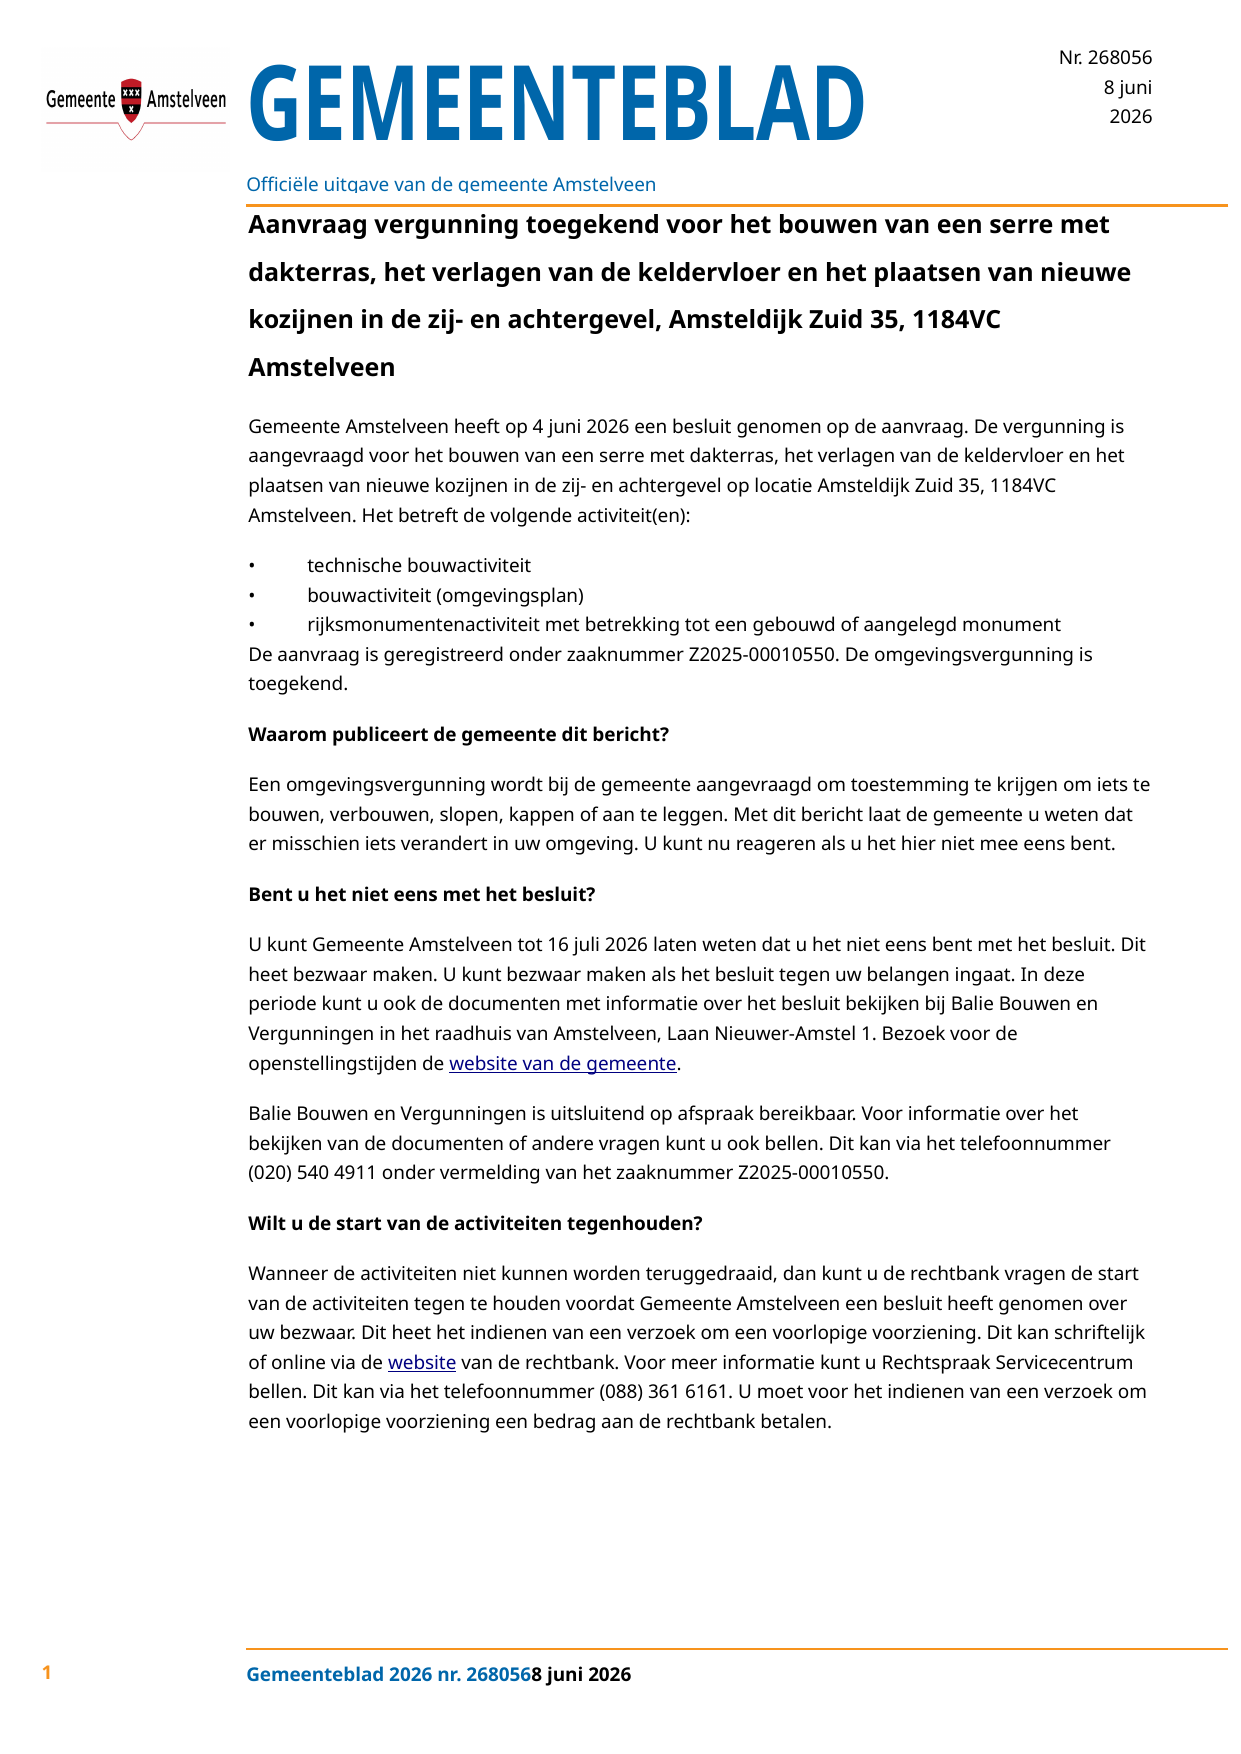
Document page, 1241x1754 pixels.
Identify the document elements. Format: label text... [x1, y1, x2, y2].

list bouwactiviteit (omgevingsplan) [248, 582, 1152, 608]
list rijksmonumentenactiviteit met betrekking tot een gebouwd of aangelegd monument [248, 611, 1152, 637]
text U kunt Gemeente Amstelveen tot 16 juli 2026 laten weten dat u het niet eens bent met het besluit. Dit heet bezwaar maken. U kunt bezwaar maken als het besluit tegen uw belangen ingaat. In deze periode kunt u ook de documenten met informatie over het besluit bekijken bij Balie Bouwen en Vergunningen in het raadhuis van Amstelveen, Laan Nieuwer-Amstel 1. Bezoek voor de openstellingstijden de website van de gemeente. [248, 931, 1152, 1076]
text Wilt u de start van de activiteiten tegenhouden? [248, 1210, 1152, 1236]
text Wanneer de activiteiten niet kunnen worden teruggedraaid, dan kunt u de rechtbank vragen de start van de activiteiten tegen te houden voordat Gemeente Amstelveen een besluit heeft genomen over uw bezwaar. Dit heet het indienen van een verzoek om een voorlopige voorziening. Dit kan schriftelijk of online via de website van de rechtbank. Voor meer informatie kunt u Rechtspraak Servicecentrum bellen. Dit kan via het telefoonnummer (088) 361 6161. U moet voor het indienen van een verzoek om een voorlopige voorziening een bedrag aan de rechtbank betalen. [248, 1260, 1152, 1434]
text Gemeente Amstelveen heeft op 4 juni 2026 een besluit genomen op de aanvraag. De vergunning is aangevraagd voor het bouwen van een serre met dakterras, het verlagen van de keldervloer en het plaatsen van nieuwe kozijnen in de zij- en achtergevel op locatie Amsteldijk Zuid 35, 1184VC Amstelveen. Het betreft de volgende activiteit(en): [248, 413, 1152, 528]
text Een omgevingsvergunning wordt bij de gemeente aangevraagd om toestemming te krijgen om iets te bouwen, verbouwen, slopen, kappen of aan te leggen. Met dit bericht laat de gemeente u weten dat er misschien iets verandert in uw omgeving. U kunt nu reageren als u het hier niet mee eens bent. [248, 771, 1152, 856]
text Balie Bouwen en Vergunningen is uitsluitend op afspraak bereikbaar. Voor informatie over het bekijken van de documenten of andere vragen kunt u ook bellen. Dit kan via het telefoonnummer (020) 540 4911 onder vermelding van het zaaknummer Z2025-00010550. [248, 1100, 1152, 1185]
text Waarom publiceert de gemeente dit bericht? [248, 721, 1152, 747]
text Aanvraag vergunning toegekend voor het bouwen van een serre met dakterras, het verlagen van de keldervloer en het plaatsen van nieuwe kozijnen in de zij- en achtergevel, Amsteldijk Zuid 35, 1184VC Amstelveen [248, 207, 1152, 384]
picture [41, 47, 231, 172]
list technische bouwactiviteit [248, 552, 1152, 578]
text De aanvraag is geregistreerd onder zaaknummer Z2025-00010550. De omgevingsvergunning is toegekend. [248, 641, 1152, 696]
text Bent u het niet eens met het besluit? [248, 881, 1152, 907]
